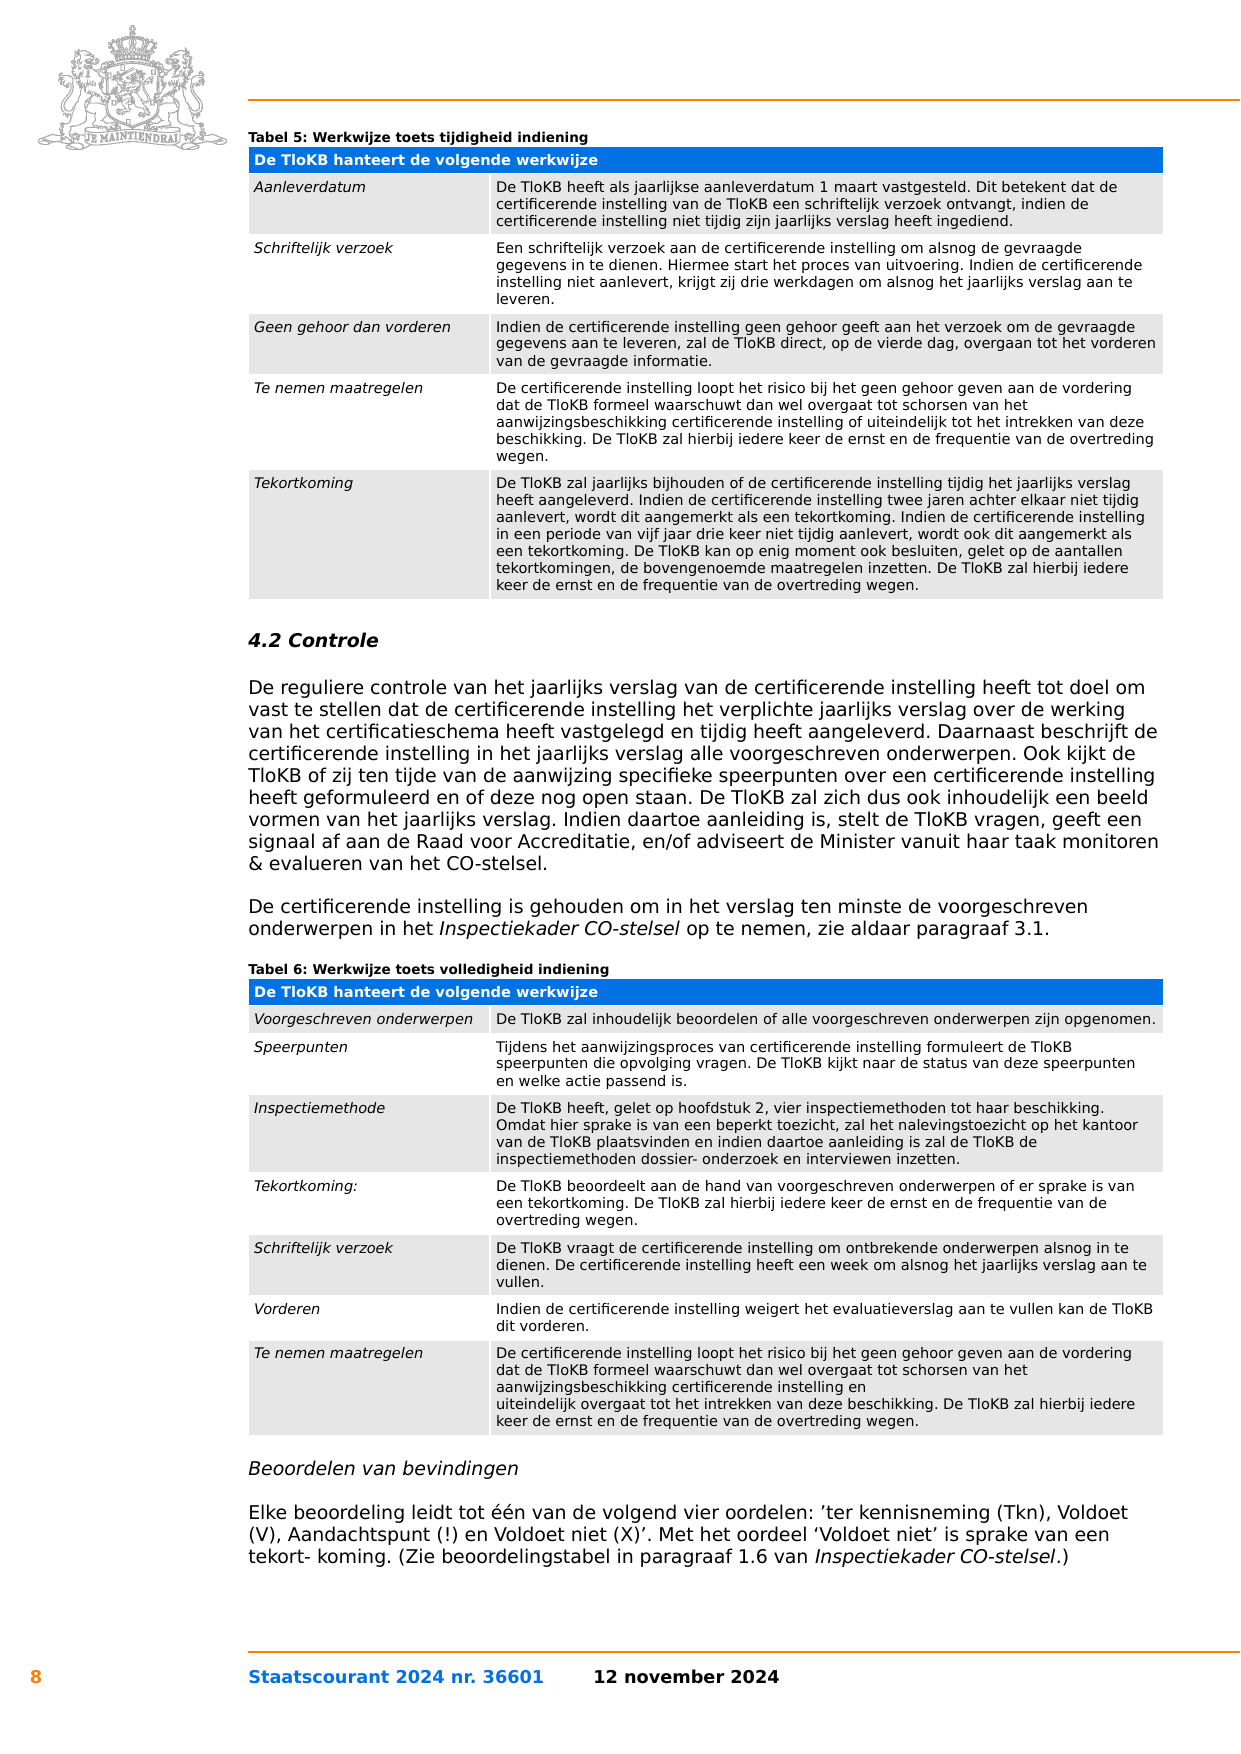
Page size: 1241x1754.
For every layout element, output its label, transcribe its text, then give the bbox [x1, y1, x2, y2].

table_cell Schriftelijk verzoek [249, 235, 489, 313]
table_cell Een schriftelijk verzoek aan de certificerende instelling om alsnog de gevraagde gegevens in te dienen. Hiermee start het proces van uitvoering. Indien de certificerende instelling niet aanlevert, krijgt zij drie werkdagen om alsnog het jaarlijks verslag aan te leveren. [491, 235, 1163, 313]
picture [38, 25, 227, 150]
table_cell Voorgeschreven onderwerpen [249, 1006, 489, 1033]
table_cell Tekortkoming [249, 470, 489, 599]
text De certificerende instelling is gehouden om in het verslag ten minste de voorgeschreven onderwerpen in het Inspectiekader CO-stelsel op te nemen, zie aldaar paragraaf 3.1. [248, 896, 1163, 940]
table_cell De TloKB heeft, gelet op hoofdstuk 2, vier inspectiemethoden tot haar beschikking. Omdat hier sprake is van een beperkt toezicht, zal het nalevingstoezicht op het kantoor van de TloKB plaatsvinden en indien daartoe aanleiding is zal de TloKB de inspectiemethoden dossier- onderzoek en interviewen inzetten. [491, 1095, 1163, 1172]
table_cell Te nemen maatregelen [249, 1341, 489, 1435]
table_cell De TloKB zal jaarlijks bijhouden of de certificerende instelling tijdig het jaarlijks verslag heeft aangeleverd. Indien de certificerende instelling twee jaren achter elkaar niet tijdig aanlevert, wordt dit aangemerkt als een tekortkoming. Indien de certificerende instelling in een periode van vijf jaar drie keer niet tijdig aanlevert, wordt ook dit aangemerkt als een tekortkoming. De TloKB kan op enig moment ook besluiten, gelet op de aantallen tekortkomingen, de bovengenoemde maatregelen inzetten. De TloKB zal hierbij iedere keer de ernst en de frequentie van de overtreding wegen. [491, 470, 1163, 599]
table_cell De certificerende instelling loopt het risico bij het geen gehoor geven aan de vordering dat de TloKB formeel waarschuwt dan wel overgaat tot schorsen van het aanwijzingsbeschikking certificerende instelling of uiteindelijk tot het intrekken van deze beschikking. De TloKB zal hierbij iedere keer de ernst en de frequentie van de overtreding wegen. [491, 375, 1163, 469]
text Elke beoordeling leidt tot één van de volgend vier oordelen: ’ter kennisneming (Tkn), Voldoet (V), Aandachtspunt (!) en Voldoet niet (X)’. Met het oordeel ‘Voldoet niet’ is sprake van een tekort- koming. (Zie beoordelingstabel in paragraaf 1.6 van Inspectiekader CO-stelsel.) [248, 1502, 1163, 1567]
table_cell De TloKB hanteert de volgende werkwijze [249, 147, 1163, 173]
table_cell De TloKB heeft als jaarlijkse aanleverdatum 1 maart vastgesteld. Dit betekent dat de certificerende instelling van de TloKB een schriftelijk verzoek ontvangt, indien de certificerende instelling niet tijdig zijn jaarlijks verslag heeft ingediend. [491, 174, 1163, 234]
table_cell Schriftelijk verzoek [249, 1235, 489, 1295]
table_cell De TloKB zal inhoudelijk beoordelen of alle voorgeschreven onderwerpen zijn opgenomen. [491, 1006, 1163, 1033]
table_cell Te nemen maatregelen [249, 375, 489, 469]
table_cell Inspectiemethode [249, 1095, 489, 1172]
text De reguliere controle van het jaarlijks verslag van de certificerende instelling heeft tot doel om vast te stellen dat de certificerende instelling het verplichte jaarlijks verslag over de werking van het certificatieschema heeft vastgelegd en tijdig heeft aangeleverd. Daarnaast beschrijft de certificerende instelling in het jaarlijks verslag alle voorgeschreven onderwerpen. Ook kijkt de TloKB of zij ten tijde van de aanwijzing specifieke speerpunten over een certificerende instelling heeft geformuleerd en of deze nog open staan. De TloKB zal zich dus ook inhoudelijk een beeld vormen van het jaarlijks verslag. Indien daartoe aanleiding is, stelt de TloKB vragen, geeft een signaal af aan de Raad voor Accreditatie, en/of adviseert de Minister vanuit haar taak monitoren & evalueren van het CO-stelsel. [248, 677, 1163, 874]
table_cell Tijdens het aanwijzingsproces van certificerende instelling formuleert de TloKB speerpunten die opvolging vragen. De TloKB kijkt naar de status van deze speerpunten en welke actie passend is. [491, 1034, 1163, 1094]
table_cell Speerpunten [249, 1034, 489, 1094]
table_header Tabel 5: Werkwijze toets tijdigheid indiening [248, 130, 1163, 146]
subtitle 4.2 Controle [248, 630, 1163, 652]
table_cell Indien de certificerende instelling geen gehoor geeft aan het verzoek om de gevraagde gegevens aan te leveren, zal de TloKB direct, op de vierde dag, overgaan tot het vorderen van de gevraagde informatie. [491, 314, 1163, 374]
table_cell Indien de certificerende instelling weigert het evaluatieverslag aan te vullen kan de TloKB dit vorderen. [491, 1296, 1163, 1339]
subtitle Beoordelen van bevindingen [248, 1458, 1163, 1480]
table_cell Vorderen [249, 1296, 489, 1339]
table_cell Tekortkoming: [249, 1174, 489, 1234]
table_header Tabel 6: Werkwijze toets volledigheid indiening [248, 962, 1163, 978]
table_cell Aanleverdatum [249, 174, 489, 234]
table_cell De TloKB hanteert de volgende werkwijze [249, 979, 1163, 1005]
table_cell De TloKB beoordeelt aan de hand van voorgeschreven onderwerpen of er sprake is van een tekortkoming. De TloKB zal hierbij iedere keer de ernst en de frequentie van de overtreding wegen. [491, 1174, 1163, 1234]
table_cell De certificerende instelling loopt het risico bij het geen gehoor geven aan de vordering dat de TloKB formeel waarschuwt dan wel overgaat tot schorsen van het aanwijzingsbeschikking certificerende instelling en uiteindelijk overgaat tot het intrekken van deze beschikking. De TloKB zal hierbij iedere keer de ernst en de frequentie van de overtreding wegen. [491, 1341, 1163, 1435]
table_cell Geen gehoor dan vorderen [249, 314, 489, 374]
table_cell De TloKB vraagt de certificerende instelling om ontbrekende onderwerpen alsnog in te dienen. De certificerende instelling heeft een week om alsnog het jaarlijks verslag aan te vullen. [491, 1235, 1163, 1295]
